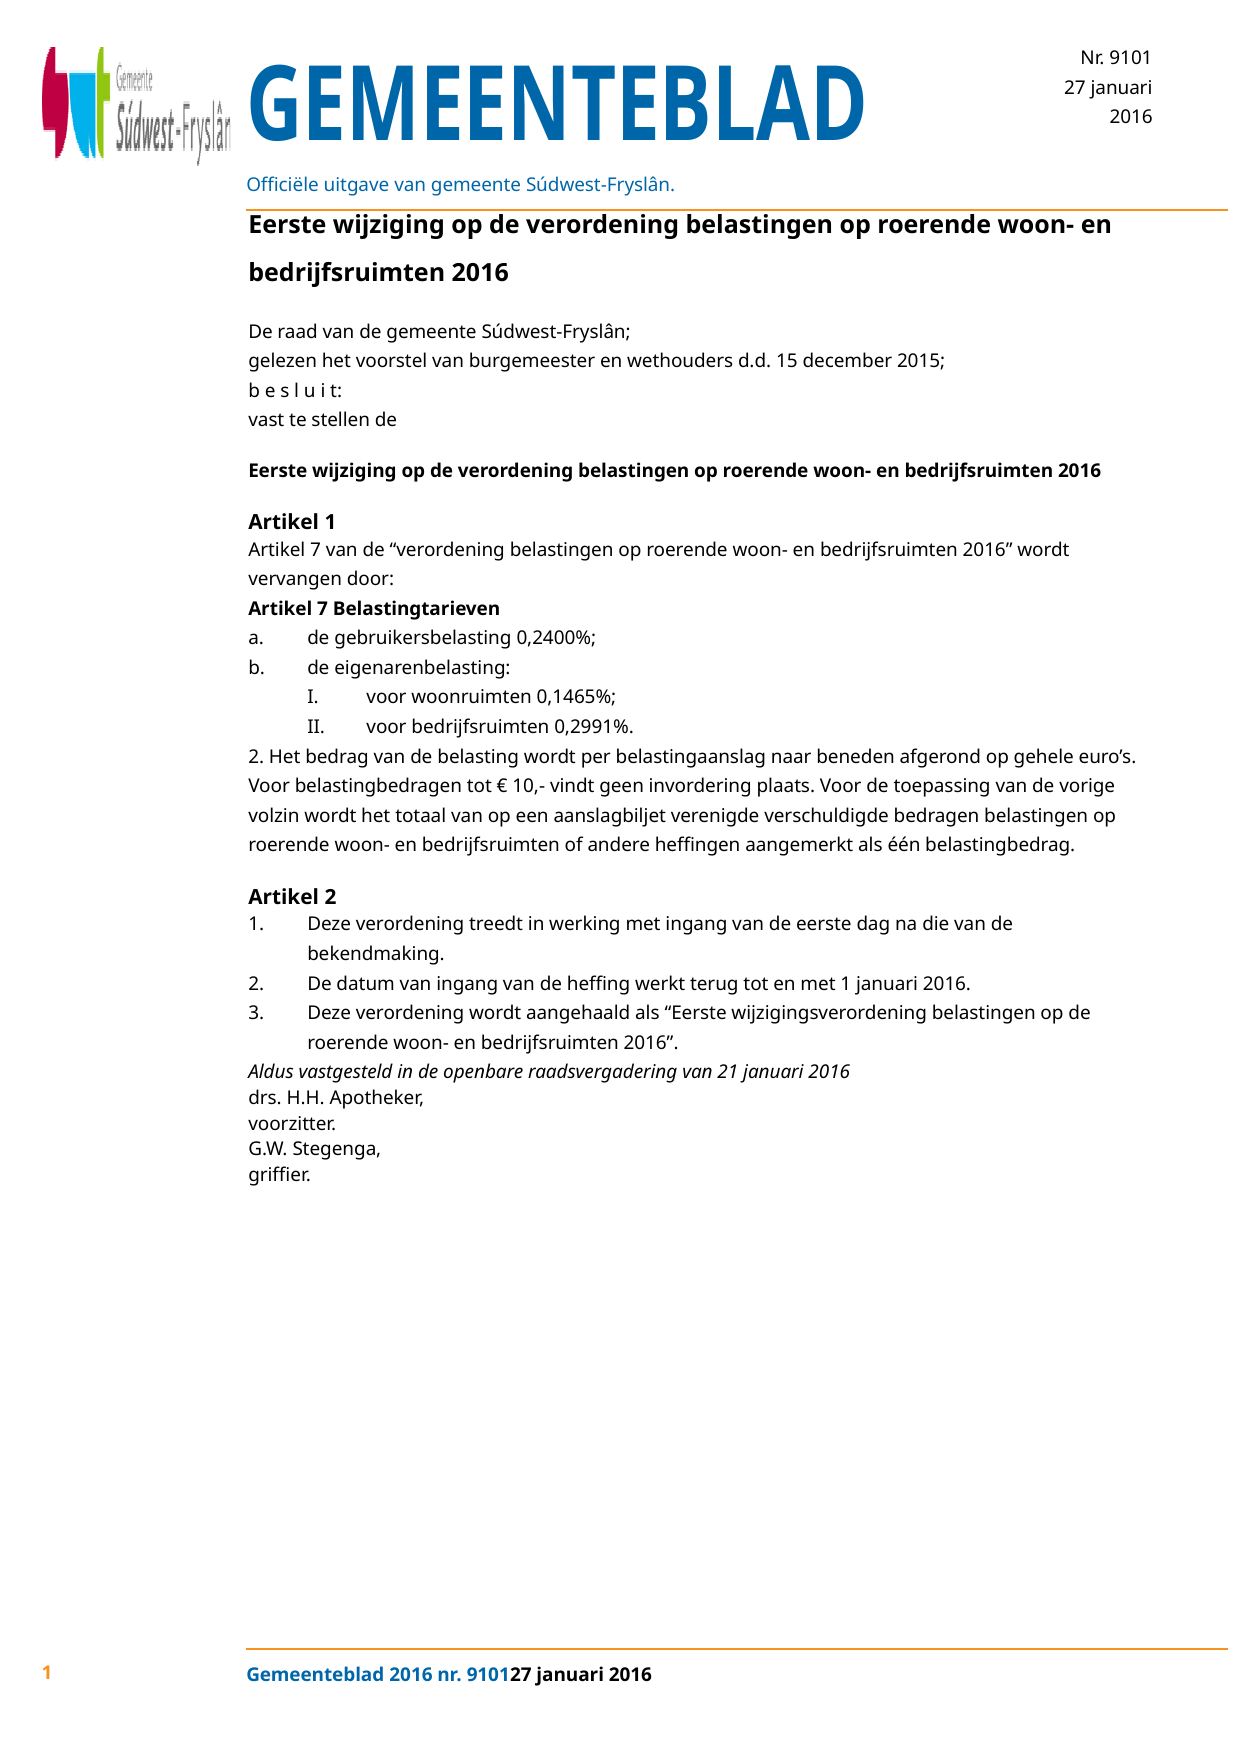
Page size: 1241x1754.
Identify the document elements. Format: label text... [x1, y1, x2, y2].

text Aldus vastgesteld in de openbare raadsvergadering van 21 januari 2016 [248, 1058, 1152, 1084]
text Eerste wijziging op de verordening belastingen op roerende woon- en bedrijfsruimten 2016 [248, 457, 1152, 483]
list De datum van ingang van de heffing werkt terug tot en met 1 januari 2016. [248, 970, 1152, 995]
list de gebruikersbelasting 0,2400%; [248, 624, 1152, 650]
list Deze verordening wordt aangehaald als “Eerste wijzigingsverordening belastingen op de roerende woon- en bedrijfsruimten 2016”. [248, 999, 1152, 1054]
list voor bedrijfsruimten 0,2991%. [307, 713, 1152, 739]
text Eerste wijziging op de verordening belastingen op roerende woon- en bedrijfsruimten 2016 [248, 211, 1152, 288]
text De raad van de gemeente Súdwest-Fryslân; [248, 318, 1152, 344]
text vast te stellen de [248, 407, 1152, 432]
text G.W. Stegenga, [248, 1136, 1152, 1161]
text griffier. [248, 1161, 1152, 1187]
text Artikel 7 Belastingtarieven [248, 595, 1152, 621]
list voor woonruimten 0,1465%; [307, 684, 1152, 709]
text 2. Het bedrag van de belasting wordt per belastingaanslag naar beneden afgerond op gehele euro’s. Voor belastingbedragen tot € 10,- vindt geen invordering plaats. Voor de toepassing van de vorige volzin wordt het totaal van op een aanslagbiljet verenigde verschuldigde bedragen belastingen op roerende woon- en bedrijfsruimten of andere heffingen aangemerkt als één belastingbedrag. [248, 743, 1152, 857]
picture [41, 47, 231, 172]
text Artikel 7 van de “verordening belastingen op roerende woon- en bedrijfsruimten 2016” wordt vervangen door: [248, 536, 1152, 591]
text voorzitter. [248, 1110, 1152, 1136]
text Artikel 2 [248, 882, 1152, 911]
list de eigenarenbelasting: [248, 654, 1152, 680]
text drs. H.H. Apotheker, [248, 1084, 1152, 1110]
list Deze verordening treedt in werking met ingang van de eerste dag na die van de bekendmaking. [248, 911, 1152, 966]
text Artikel 1 [248, 507, 1152, 536]
text b e s l u i t: [248, 377, 1152, 403]
text gelezen het voorstel van burgemeester en wethouders d.d. 15 december 2015; [248, 347, 1152, 373]
